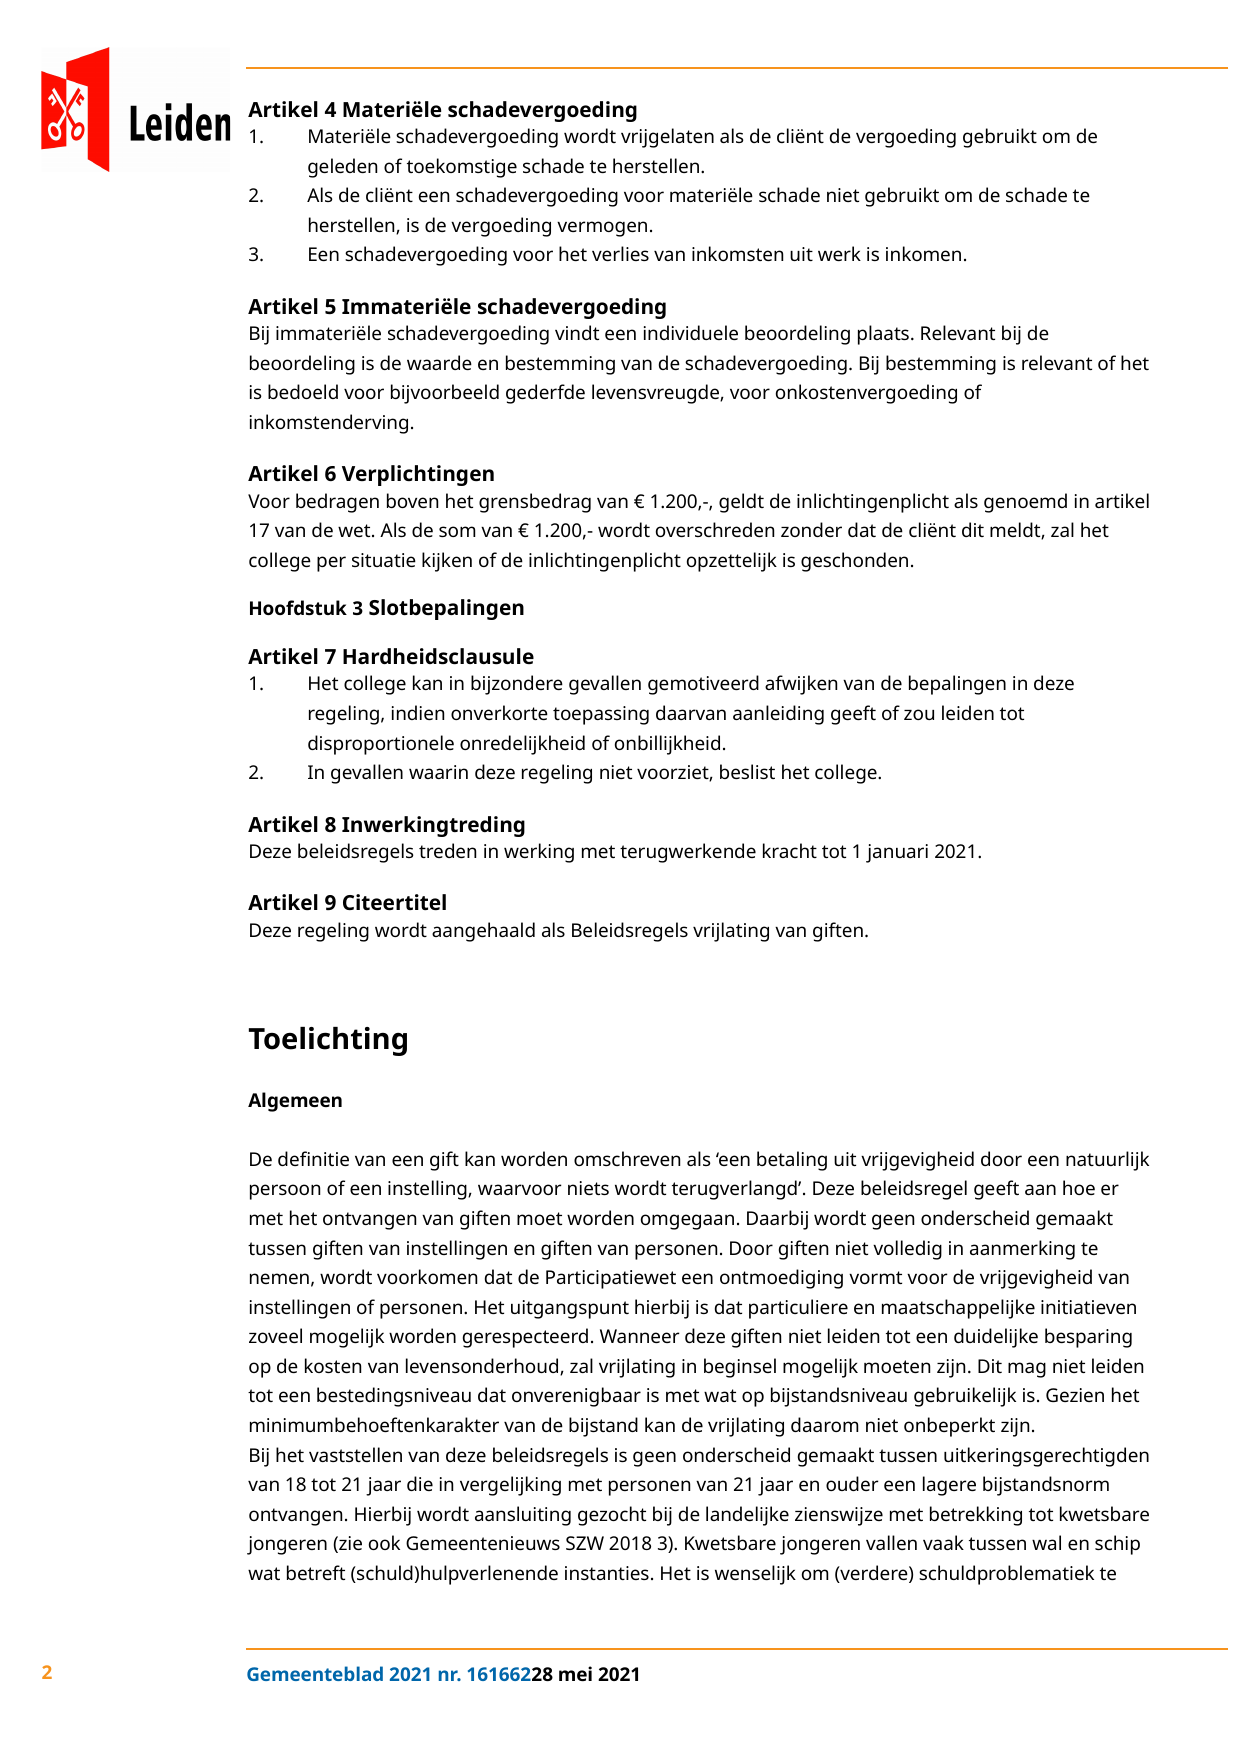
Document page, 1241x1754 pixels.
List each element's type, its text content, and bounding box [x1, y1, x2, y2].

text Algemeen [248, 1087, 1152, 1112]
text Voor bedragen boven het grensbedrag van € 1.200,-, geldt de inlichtingenplicht als genoemd in artikel 17 van de wet. Als de som van € 1.200,- wordt overschreden zonder dat de cliënt dit meldt, zal het college per situatie kijken of de inlichtingenplicht opzettelijk is geschonden. [248, 488, 1152, 573]
text Artikel 9 Citeertitel [248, 888, 1152, 917]
text Bij immateriële schadevergoeding vindt een individuele beoordeling plaats. Relevant bij de beoordeling is de waarde en bestemming van de schadevergoeding. Bij bestemming is relevant of het is bedoeld voor bijvoorbeeld gederfde levensvreugde, voor onkostenvergoeding of inkomstenderving. [248, 320, 1152, 435]
list In gevallen waarin deze regeling niet voorziet, beslist het college. [248, 759, 1152, 785]
text De definitie van een gift kan worden omschreven als ‘een betaling uit vrijgevigheid door een natuurlijk persoon of een instelling, waarvoor niets wordt terugverlangd’. Deze beleidsregel geeft aan hoe er met het ontvangen van giften moet worden omgegaan. Daarbij wordt geen onderscheid gemaakt tussen giften van instellingen en giften van personen. Door giften niet volledig in aanmerking te nemen, wordt voorkomen dat de Participatiewet een ontmoediging vormt voor de vrijgevigheid van instellingen of personen. Het uitgangspunt hierbij is dat particuliere en maatschappelijke initiatieven zoveel mogelijk worden gerespecteerd. Wanneer deze giften niet leiden tot een duidelijke besparing op de kosten van levensonderhoud, zal vrijlating in beginsel mogelijk moeten zijn. Dit mag niet leiden tot een bestedingsniveau dat onverenigbaar is met wat op bijstandsniveau gebruikelijk is. Gezien het minimumbehoeftenkarakter van de bijstand kan de vrijlating daarom niet onbeperkt zijn. [248, 1146, 1152, 1438]
text Bij het vaststellen van deze beleidsregels is geen onderscheid gemaakt tussen uitkeringsgerechtigden van 18 tot 21 jaar die in vergelijking met personen van 21 jaar en ouder een lagere bijstandsnorm ontvangen. Hierbij wordt aansluiting gezocht bij de landelijke zienswijze met betrekking tot kwetsbare jongeren (zie ook Gemeentenieuws SZW 2018 3). Kwetsbare jongeren vallen vaak tussen wal en schip wat betreft (schuld)hulpverlenende instanties. Het is wenselijk om (verdere) schuldproblematiek te [248, 1442, 1152, 1586]
text Artikel 8 Inwerkingtreding [248, 810, 1152, 838]
text Deze beleidsregels treden in werking met terugwerkende kracht tot 1 januari 2021. [248, 838, 1152, 864]
picture [41, 47, 231, 172]
text Artikel 4 Materiële schadevergoeding [248, 95, 1152, 123]
list Een schadevergoeding voor het verlies van inkomsten uit werk is inkomen. [248, 242, 1152, 267]
text Artikel 5 Immateriële schadevergoeding [248, 292, 1152, 320]
list Als de cliënt een schadevergoeding voor materiële schade niet gebruikt om de schade te herstellen, is de vergoeding vermogen. [248, 182, 1152, 238]
text Artikel 6 Verplichtingen [248, 459, 1152, 488]
text Deze regeling wordt aangehaald als Beleidsregels vrijlating van giften. [248, 917, 1152, 943]
text Hoofdstuk 3 Slotbepalingen [248, 593, 1152, 621]
list Materiële schadevergoeding wordt vrijgelaten als de cliënt de vergoeding gebruikt om de geleden of toekomstige schade te herstellen. [248, 123, 1152, 178]
text Toelichting [248, 1018, 1152, 1058]
text Artikel 7 Hardheidsclausule [248, 642, 1152, 671]
list Het college kan in bijzondere gevallen gemotiveerd afwijken van de bepalingen in deze regeling, indien onverkorte toepassing daarvan aanleiding geeft of zou leiden tot disproportionele onredelijkheid of onbillijkheid. [248, 671, 1152, 755]
